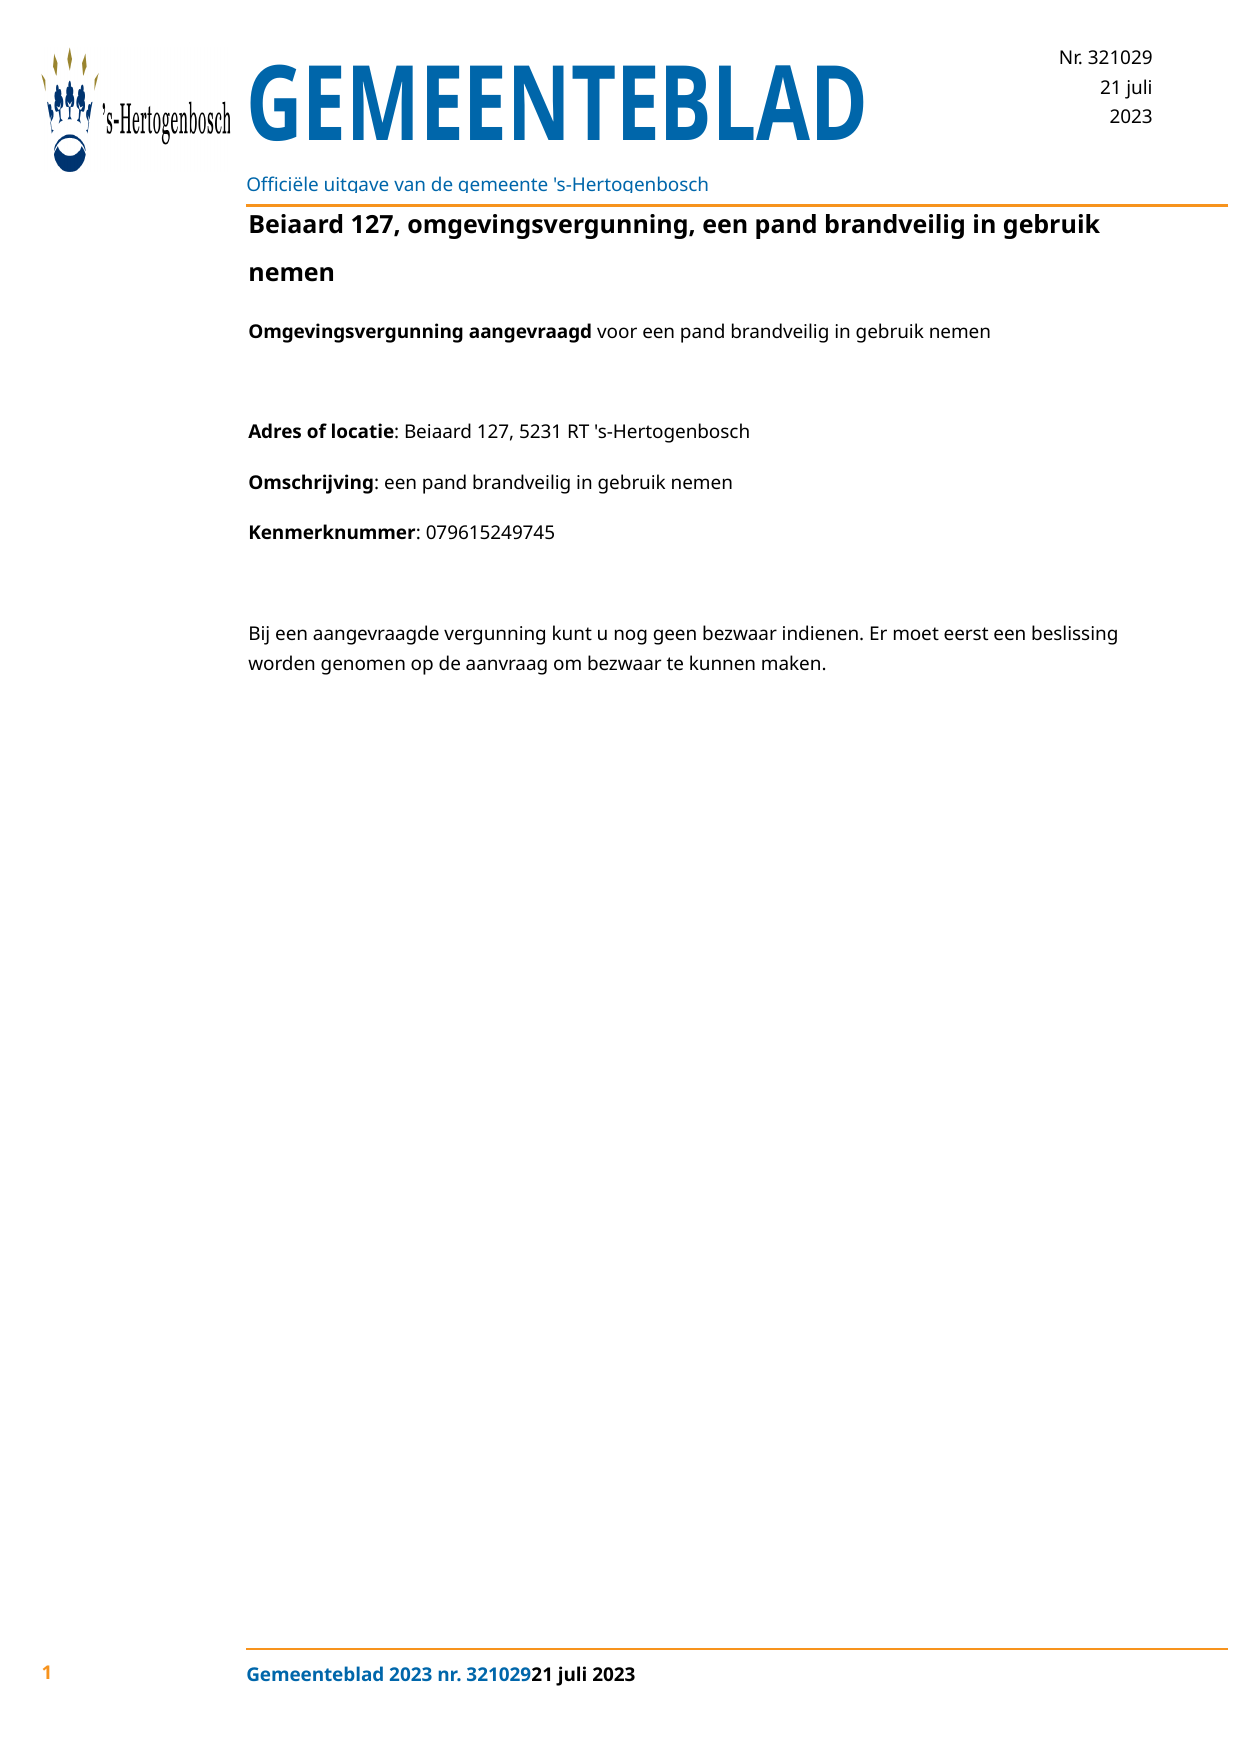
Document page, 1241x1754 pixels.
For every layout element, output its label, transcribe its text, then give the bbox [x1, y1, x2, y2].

text Bij een aangevraagde vergunning kunt u nog geen bezwaar indienen. Er moet eerst een beslissing worden genomen op de aanvraag om bezwaar te kunnen maken. [248, 620, 1152, 676]
text Omschrijving: een pand brandveilig in gebruik nemen [248, 469, 1152, 495]
text Omgevingsvergunning aangevraagd voor een pand brandveilig in gebruik nemen [248, 318, 1152, 344]
text Kenmerknummer: 079615249745 [248, 519, 1152, 545]
text Beiaard 127, omgevingsvergunning, een pand brandveilig in gebruik nemen [248, 207, 1152, 288]
text Adres of locatie: Beiaard 127, 5231 RT 's-Hertogenbosch [248, 419, 1152, 444]
picture [41, 47, 231, 172]
